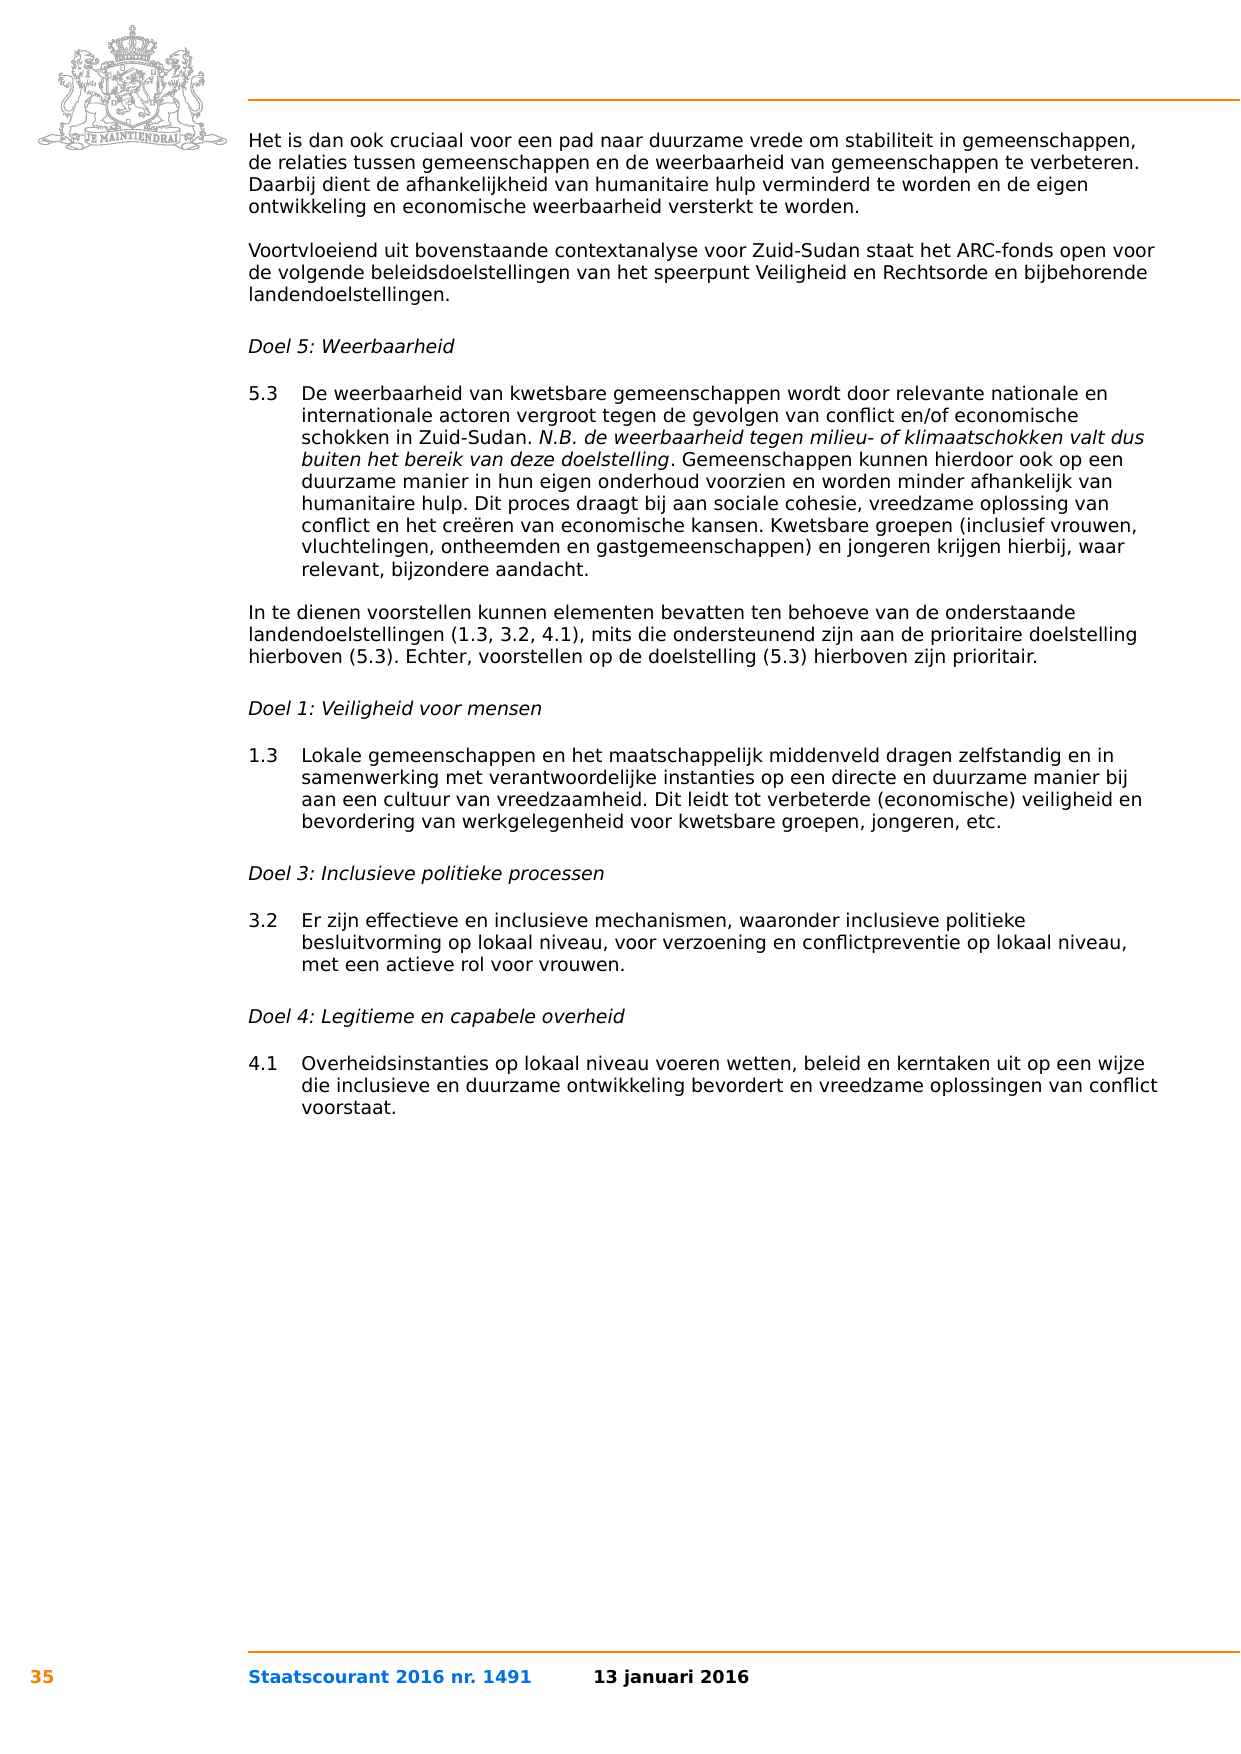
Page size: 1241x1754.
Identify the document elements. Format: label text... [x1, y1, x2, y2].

subtitle Doel 5: Weerbaarheid [248, 336, 1163, 358]
text 4.1 Overheidsinstanties op lokaal niveau voeren wetten, beleid en kerntaken uit op een wijze die inclusieve en duurzame ontwikkeling bevordert en vreedzame oplossingen van conflict voorstaat. [248, 1053, 1163, 1119]
subtitle Doel 4: Legitieme en capabele overheid [248, 1006, 1163, 1028]
text 5.3 De weerbaarheid van kwetsbare gemeenschappen wordt door relevante nationale en internationale actoren vergroot tegen de gevolgen van conflict en/of economische schokken in Zuid-Sudan. N.B. de weerbaarheid tegen milieu- of klimaatschokken valt dus buiten het bereik van deze doelstelling. Gemeenschappen kunnen hierdoor ook op een duurzame manier in hun eigen onderhoud voorzien en worden minder afhankelijk van humanitaire hulp. Dit proces draagt bij aan sociale cohesie, vreedzame oplossing van conflict en het creëren van economische kansen. Kwetsbare groepen (inclusief vrouwen, vluchtelingen, ontheemden en gastgemeenschappen) en jongeren krijgen hierbij, waar relevant, bijzondere aandacht. [248, 383, 1163, 580]
text 3.2 Er zijn effectieve en inclusieve mechanismen, waaronder inclusieve politieke besluitvorming op lokaal niveau, voor verzoening en conflictpreventie op lokaal niveau, met een actieve rol voor vrouwen. [248, 910, 1163, 976]
text In te dienen voorstellen kunnen elementen bevatten ten behoeve van de onderstaande landendoelstellingen (1.3, 3.2, 4.1), mits die ondersteunend zijn aan de prioritaire doelstelling hierboven (5.3). Echter, voorstellen op de doelstelling (5.3) hierboven zijn prioritair. [248, 602, 1163, 668]
subtitle Doel 1: Veiligheid voor mensen [248, 698, 1163, 720]
text Het is dan ook cruciaal voor een pad naar duurzame vrede om stabiliteit in gemeenschappen, de relaties tussen gemeenschappen en de weerbaarheid van gemeenschappen te verbeteren. Daarbij dient de afhankelijkheid van humanitaire hulp verminderd te worden en de eigen ontwikkeling en economische weerbaarheid versterkt te worden. [248, 130, 1163, 218]
text Voortvloeiend uit bovenstaande contextanalyse voor Zuid-Sudan staat het ARC-fonds open voor de volgende beleidsdoelstellingen van het speerpunt Veiligheid en Rechtsorde en bijbehorende landendoelstellingen. [248, 240, 1163, 306]
text 1.3 Lokale gemeenschappen en het maatschappelijk middenveld dragen zelfstandig en in samenwerking met verantwoordelijke instanties op een directe en duurzame manier bij aan een cultuur van vreedzaamheid. Dit leidt tot verbeterde (economische) veiligheid en bevordering van werkgelegenheid voor kwetsbare groepen, jongeren, etc. [248, 745, 1163, 833]
picture [38, 25, 227, 150]
subtitle Doel 3: Inclusieve politieke processen [248, 863, 1163, 885]
